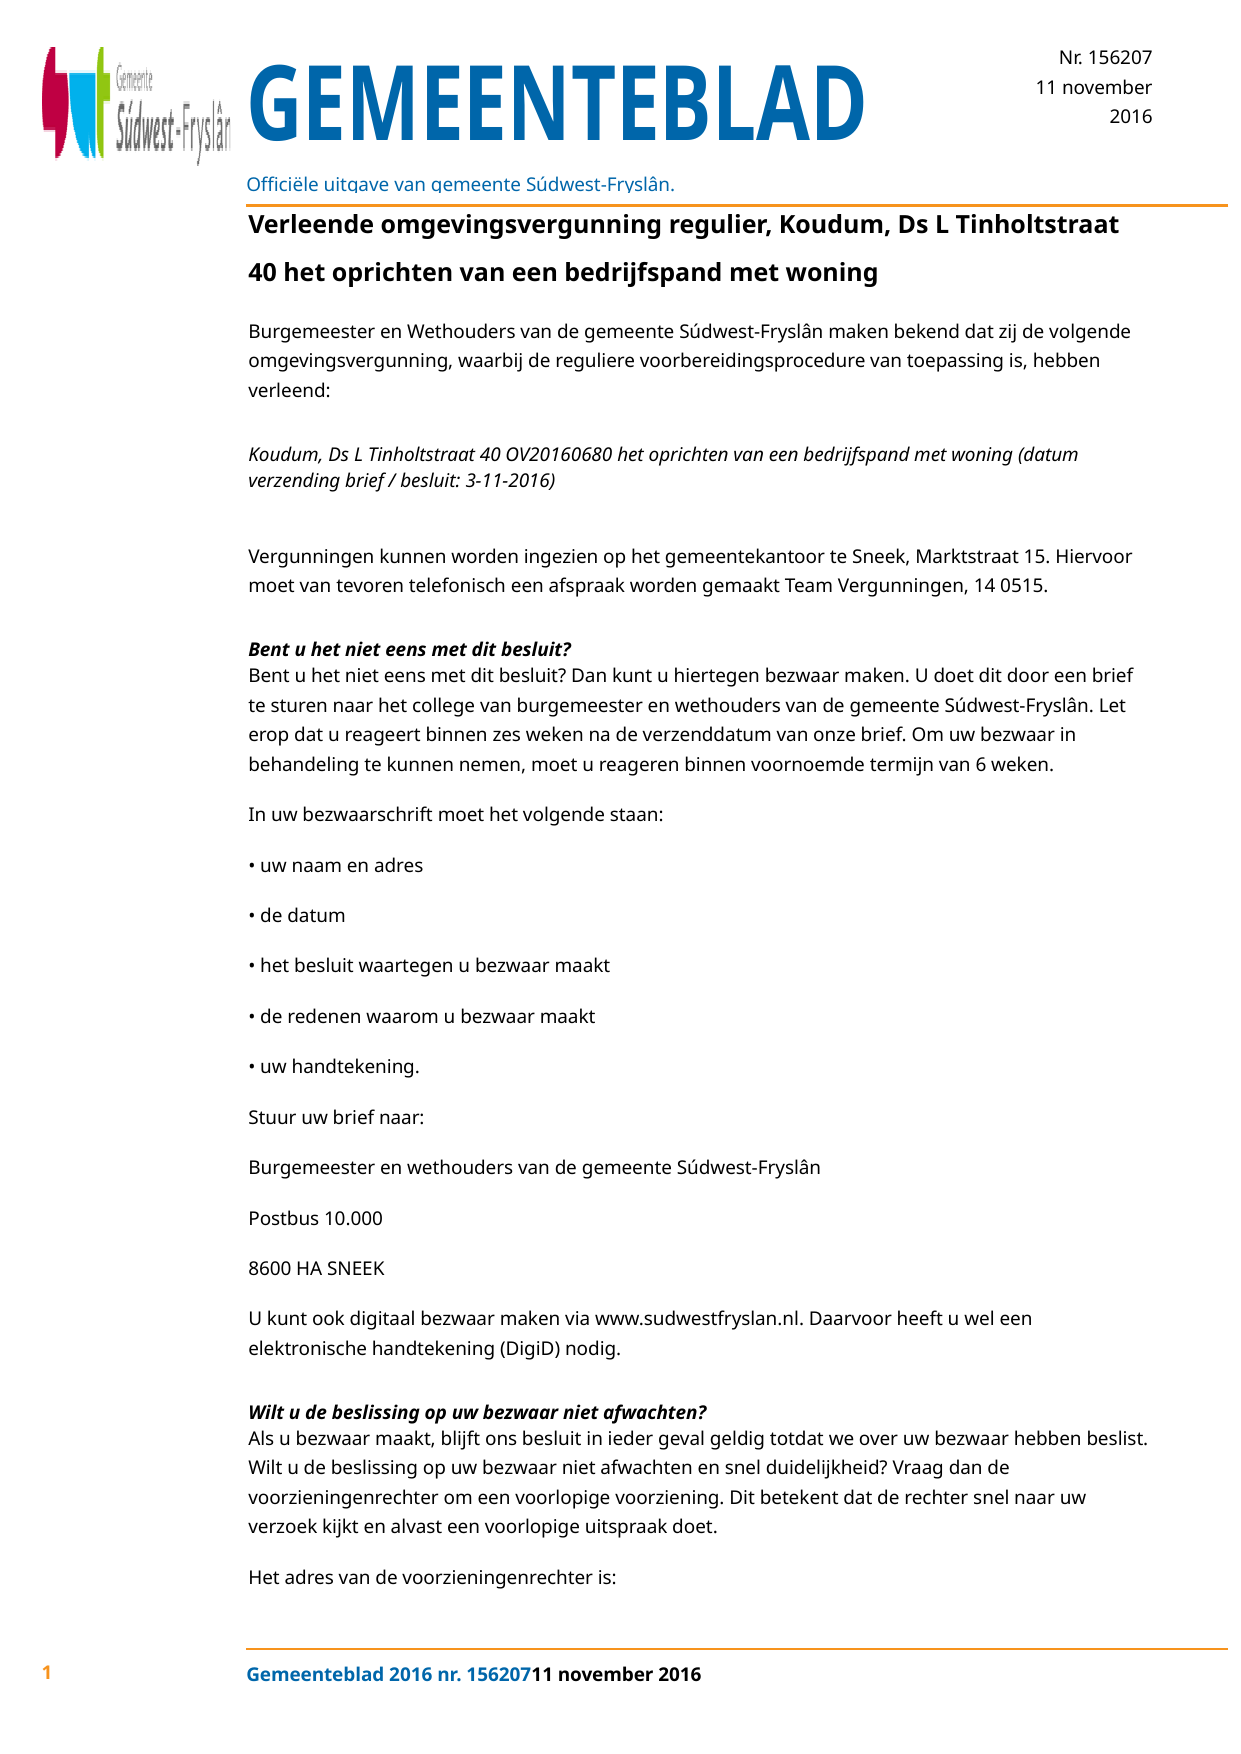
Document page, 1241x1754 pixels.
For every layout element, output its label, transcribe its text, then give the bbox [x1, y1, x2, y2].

text Als u bezwaar maakt, blijft ons besluit in ieder geval geldig totdat we over uw bezwaar hebben beslist. Wilt u de beslissing op uw bezwaar niet afwachten en snel duidelijkheid? Vraag dan de voorzieningenrechter om een voorlopige voorziening. Dit betekent dat de rechter snel naar uw verzoek kijkt en alvast een voorlopige uitspraak doet. [248, 1425, 1152, 1539]
text Postbus 10.000 [248, 1205, 1152, 1230]
text • uw naam en adres [248, 852, 1152, 877]
text Stuur uw brief naar: [248, 1104, 1152, 1129]
text Burgemeester en wethouders van de gemeente Súdwest-Fryslân [248, 1154, 1152, 1180]
text Verleende omgevingsvergunning regulier, Koudum, Ds L Tinholtstraat 40 het oprichten van een bedrijfspand met woning [248, 207, 1152, 288]
text Bent u het niet eens met dit besluit? Dan kunt u hiertegen bezwaar maken. U doet dit door een brief te sturen naar het college van burgemeester en wethouders van de gemeente Súdwest-Fryslân. Let erop dat u reageert binnen zes weken na de verzenddatum van onze brief. Om uw bezwaar in behandeling te kunnen nemen, moet u reageren binnen voornoemde termijn van 6 weken. [248, 662, 1152, 777]
text Het adres van de voorzieningenrechter is: [248, 1564, 1152, 1590]
text • het besluit waartegen u bezwaar maakt [248, 953, 1152, 978]
text • de redenen waarom u bezwaar maakt [248, 1003, 1152, 1029]
text In uw bezwaarschrift moet het volgende staan: [248, 801, 1152, 827]
text • uw handtekening. [248, 1053, 1152, 1079]
text Wilt u de beslissing op uw bezwaar niet afwachten? [248, 1399, 1152, 1425]
picture [41, 47, 231, 172]
text 8600 HA SNEEK [248, 1255, 1152, 1281]
text Koudum, Ds L Tinholtstraat 40 OV20160680 het oprichten van een bedrijfspand met woning (datum verzending brief / besluit: 3-11-2016) [248, 441, 1152, 492]
text Burgemeester en Wethouders van de gemeente Súdwest-Fryslân maken bekend dat zij de volgende omgevingsvergunning, waarbij de reguliere voorbereidingsprocedure van toepassing is, hebben verleend: [248, 318, 1152, 403]
text U kunt ook digitaal bezwaar maken via www.sudwestfryslan.nl. Daarvoor heeft u wel een elektronische handtekening (DigiD) nodig. [248, 1306, 1152, 1361]
text • de datum [248, 902, 1152, 928]
text Vergunningen kunnen worden ingezien op het gemeentekantoor te Sneek, Marktstraat 15. Hiervoor moet van tevoren telefonisch een afspraak worden gemaakt Team Vergunningen, 14 0515. [248, 543, 1152, 598]
text Bent u het niet eens met dit besluit? [248, 636, 1152, 662]
